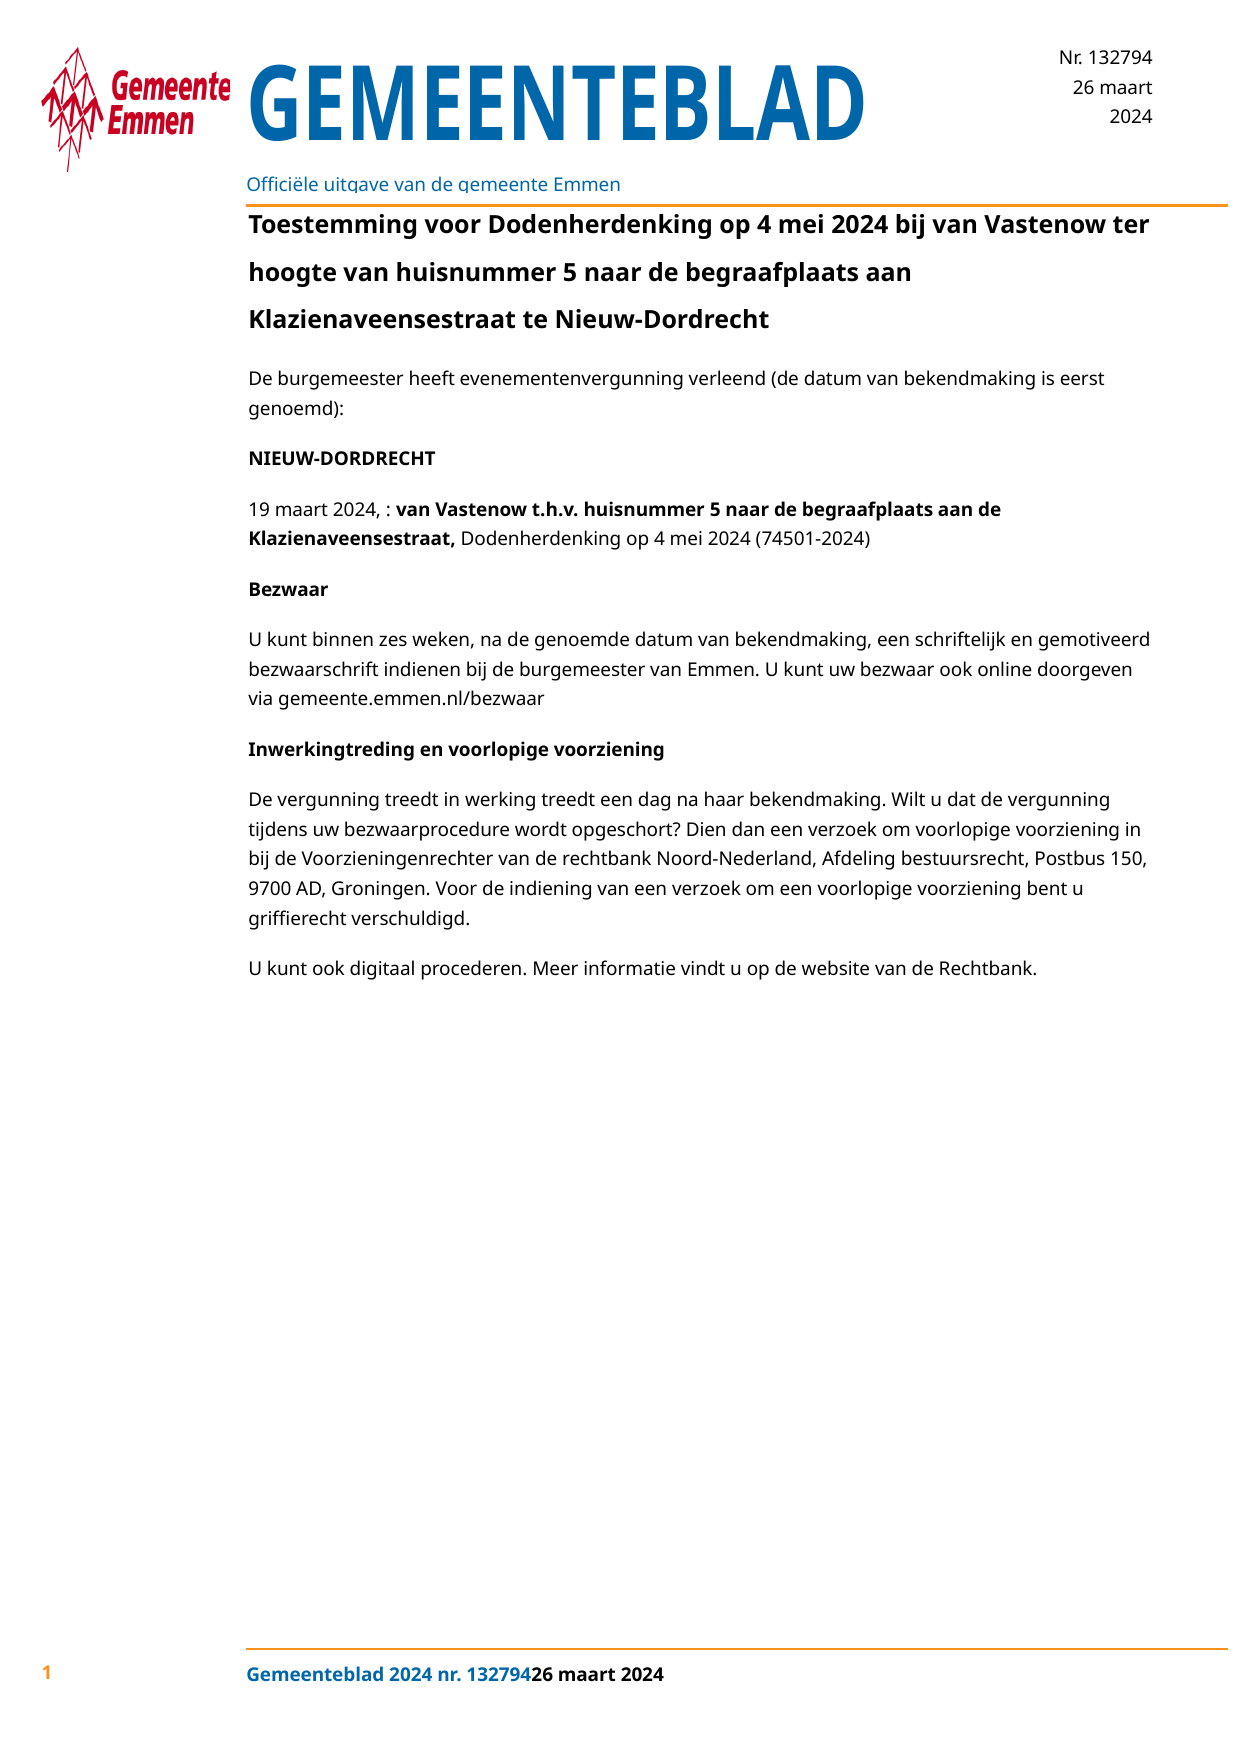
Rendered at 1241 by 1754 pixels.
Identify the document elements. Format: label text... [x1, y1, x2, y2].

text De vergunning treedt in werking treedt een dag na haar bekendmaking. Wilt u dat de vergunning tijdens uw bezwaarprocedure wordt opgeschort? Dien dan een verzoek om voorlopige voorziening in bij de Voorzieningenrechter van de rechtbank Noord-Nederland, Afdeling bestuursrecht, Postbus 150, 9700 AD, Groningen. Voor de indiening van een verzoek om een voorlopige voorziening bent u griffierecht verschuldigd. [248, 786, 1152, 930]
text Toestemming voor Dodenherdenking op 4 mei 2024 bij van Vastenow ter hoogte van huisnummer 5 naar de begraafplaats aan Klazienaveensestraat te Nieuw-Dordrecht [248, 207, 1152, 336]
text 19 maart 2024, : van Vastenow t.h.v. huisnummer 5 naar de begraafplaats aan de Klazienaveensestraat, Dodenherdenking op 4 mei 2024 (74501-2024) [248, 496, 1152, 551]
text NIEUW-DORDRECHT [248, 446, 1152, 471]
text U kunt ook digitaal procederen. Meer informatie vindt u op de website van de Rechtbank. [248, 955, 1152, 981]
text Inwerkingtreding en voorlopige voorziening [248, 736, 1152, 762]
picture [41, 47, 231, 172]
text U kunt binnen zes weken, na de genoemde datum van bekendmaking, een schriftelijk en gemotiveerd bezwaarschrift indienen bij de burgemeester van Emmen. U kunt uw bezwaar ook online doorgeven via gemeente.emmen.nl/bezwaar [248, 626, 1152, 711]
text Bezwaar [248, 576, 1152, 602]
text De burgemeester heeft evenementenvergunning verleend (de datum van bekendmaking is eerst genoemd): [248, 366, 1152, 421]
